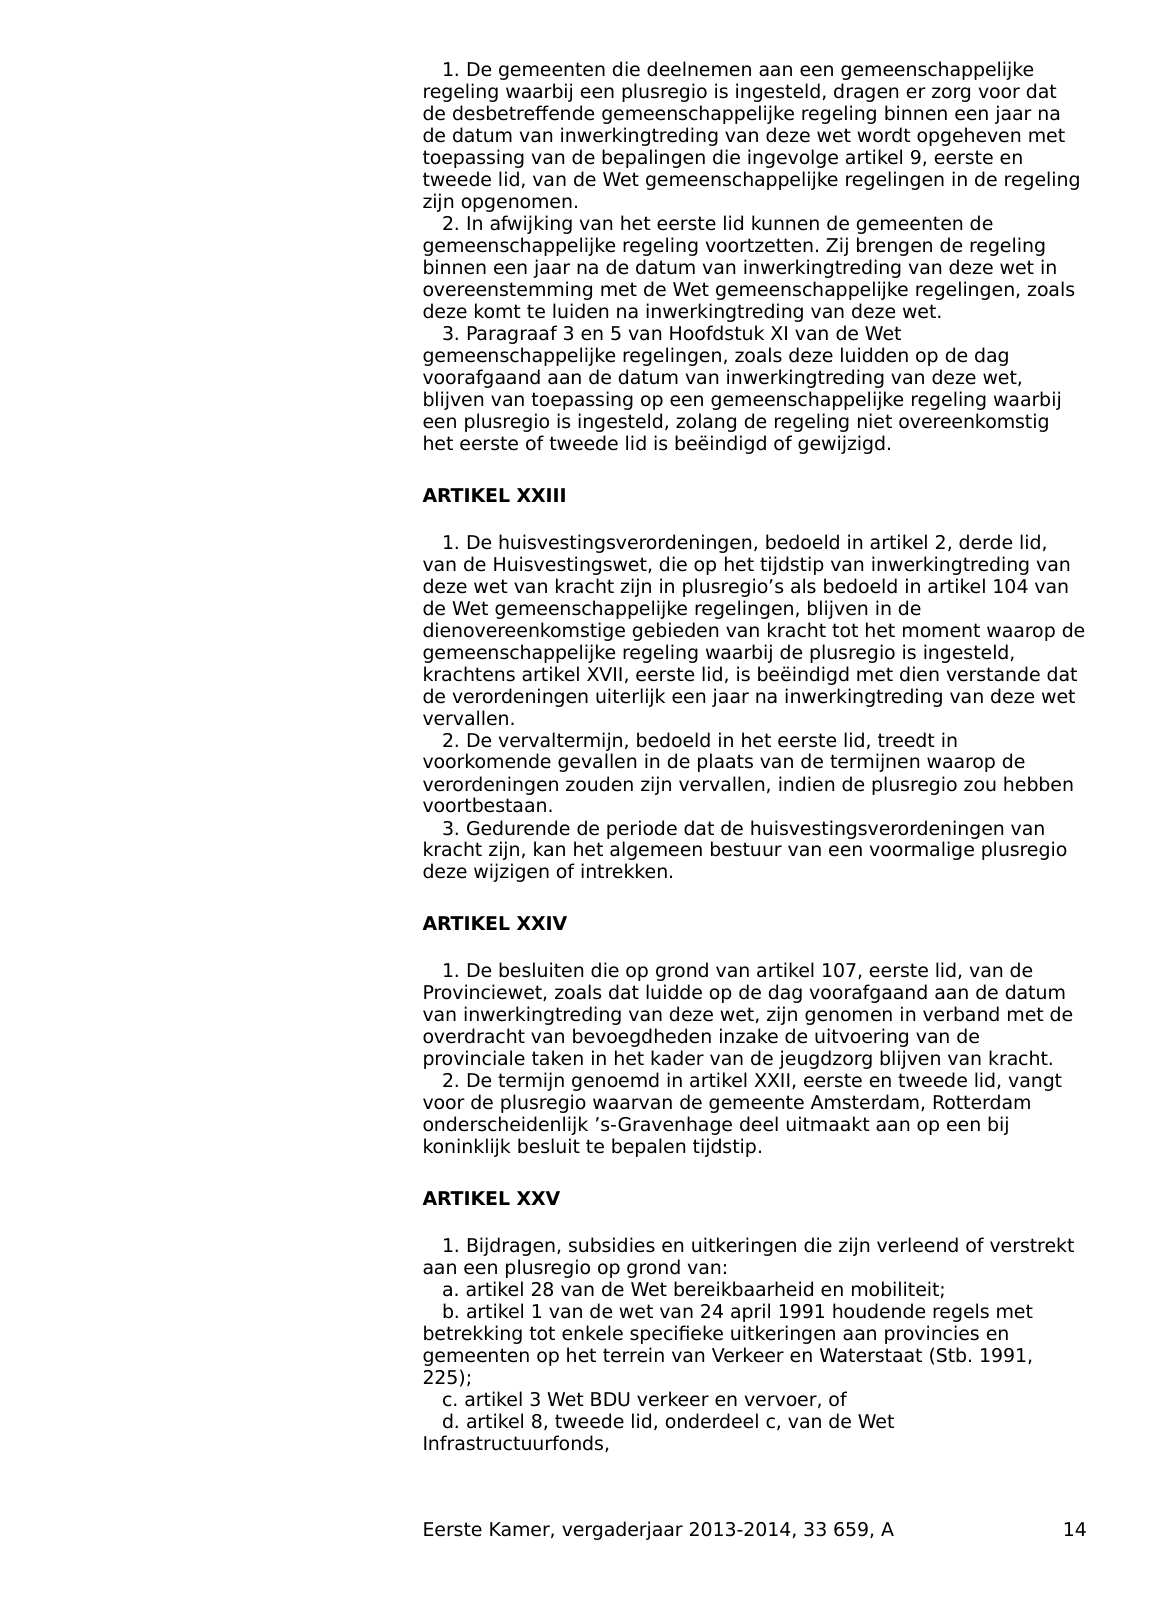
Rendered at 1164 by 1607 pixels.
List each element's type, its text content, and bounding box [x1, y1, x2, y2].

text 1. De huisvestingsverordeningen, bedoeld in artikel 2, derde lid, van de Huisvestingswet, die op het tijdstip van inwerkingtreding van deze wet van kracht zijn in plusregio’s als bedoeld in artikel 104 van de Wet gemeenschappelijke regelingen, blijven in de dienovereenkomstige gebieden van kracht tot het moment waarop de gemeenschappelijke regeling waarbij de plusregio is ingesteld, krachtens artikel XVII, eerste lid, is beëindigd met dien verstande dat de verordeningen uiterlijk een jaar na inwerkingtreding van deze wet vervallen. [422, 532, 1087, 729]
text 3. Gedurende de periode dat de huisvestingsverordeningen van kracht zijn, kan het algemeen bestuur van een voormalige plusregio deze wijzigen of intrekken. [422, 817, 1087, 883]
text 1. De besluiten die op grond van artikel 107, eerste lid, van de Provinciewet, zoals dat luidde op de dag voorafgaand aan de datum van inwerkingtreding van deze wet, zijn genomen in verband met de overdracht van bevoegdheden inzake de uitvoering van de provinciale taken in het kader van de jeugdzorg blijven van kracht. [422, 960, 1087, 1070]
text 3. Paragraaf 3 en 5 van Hoofdstuk XI van de Wet gemeenschappelijke regelingen, zoals deze luidden op de dag voorafgaand aan de datum van inwerkingtreding van deze wet, blijven van toepassing op een gemeenschappelijke regeling waarbij een plusregio is ingesteld, zolang de regeling niet overeenkomstig het eerste of tweede lid is beëindigd of gewijzigd. [422, 323, 1087, 455]
subtitle ARTIKEL XXIV [422, 913, 1087, 935]
subtitle ARTIKEL XXIII [422, 485, 1087, 507]
text 2. In afwijking van het eerste lid kunnen de gemeenten de gemeenschappelijke regeling voortzetten. Zij brengen de regeling binnen een jaar na de datum van inwerkingtreding van deze wet in overeenstemming met de Wet gemeenschappelijke regelingen, zoals deze komt te luiden na inwerkingtreding van deze wet. [422, 213, 1087, 323]
text a. artikel 28 van de Wet bereikbaarheid en mobiliteit; [422, 1279, 1087, 1301]
text 2. De vervaltermijn, bedoeld in het eerste lid, treedt in voorkomende gevallen in de plaats van de termijnen waarop de verordeningen zouden zijn vervallen, indien de plusregio zou hebben voortbestaan. [422, 729, 1087, 817]
text 2. De termijn genoemd in artikel XXII, eerste en tweede lid, vangt voor de plusregio waarvan de gemeente Amsterdam, Rotterdam onderscheidenlijk ’s-Gravenhage deel uitmaakt aan op een bij koninklijk besluit te bepalen tijdstip. [422, 1070, 1087, 1158]
subtitle ARTIKEL XXV [422, 1188, 1087, 1210]
text c. artikel 3 Wet BDU verkeer en vervoer, of [422, 1389, 1087, 1411]
text d. artikel 8, tweede lid, onderdeel c, van de Wet Infrastructuurfonds, [422, 1411, 1087, 1455]
text b. artikel 1 van de wet van 24 april 1991 houdende regels met betrekking tot enkele specifieke uitkeringen aan provincies en gemeenten op het terrein van Verkeer en Waterstaat (Stb. 1991, 225); [422, 1301, 1087, 1389]
text 1. Bijdragen, subsidies en uitkeringen die zijn verleend of verstrekt aan een plusregio op grond van: [422, 1235, 1087, 1279]
text 1. De gemeenten die deelnemen aan een gemeenschappelijke regeling waarbij een plusregio is ingesteld, dragen er zorg voor dat de desbetreffende gemeenschappelijke regeling binnen een jaar na de datum van inwerkingtreding van deze wet wordt opgeheven met toepassing van de bepalingen die ingevolge artikel 9, eerste en tweede lid, van de Wet gemeenschappelijke regelingen in de regeling zijn opgenomen. [422, 59, 1087, 213]
